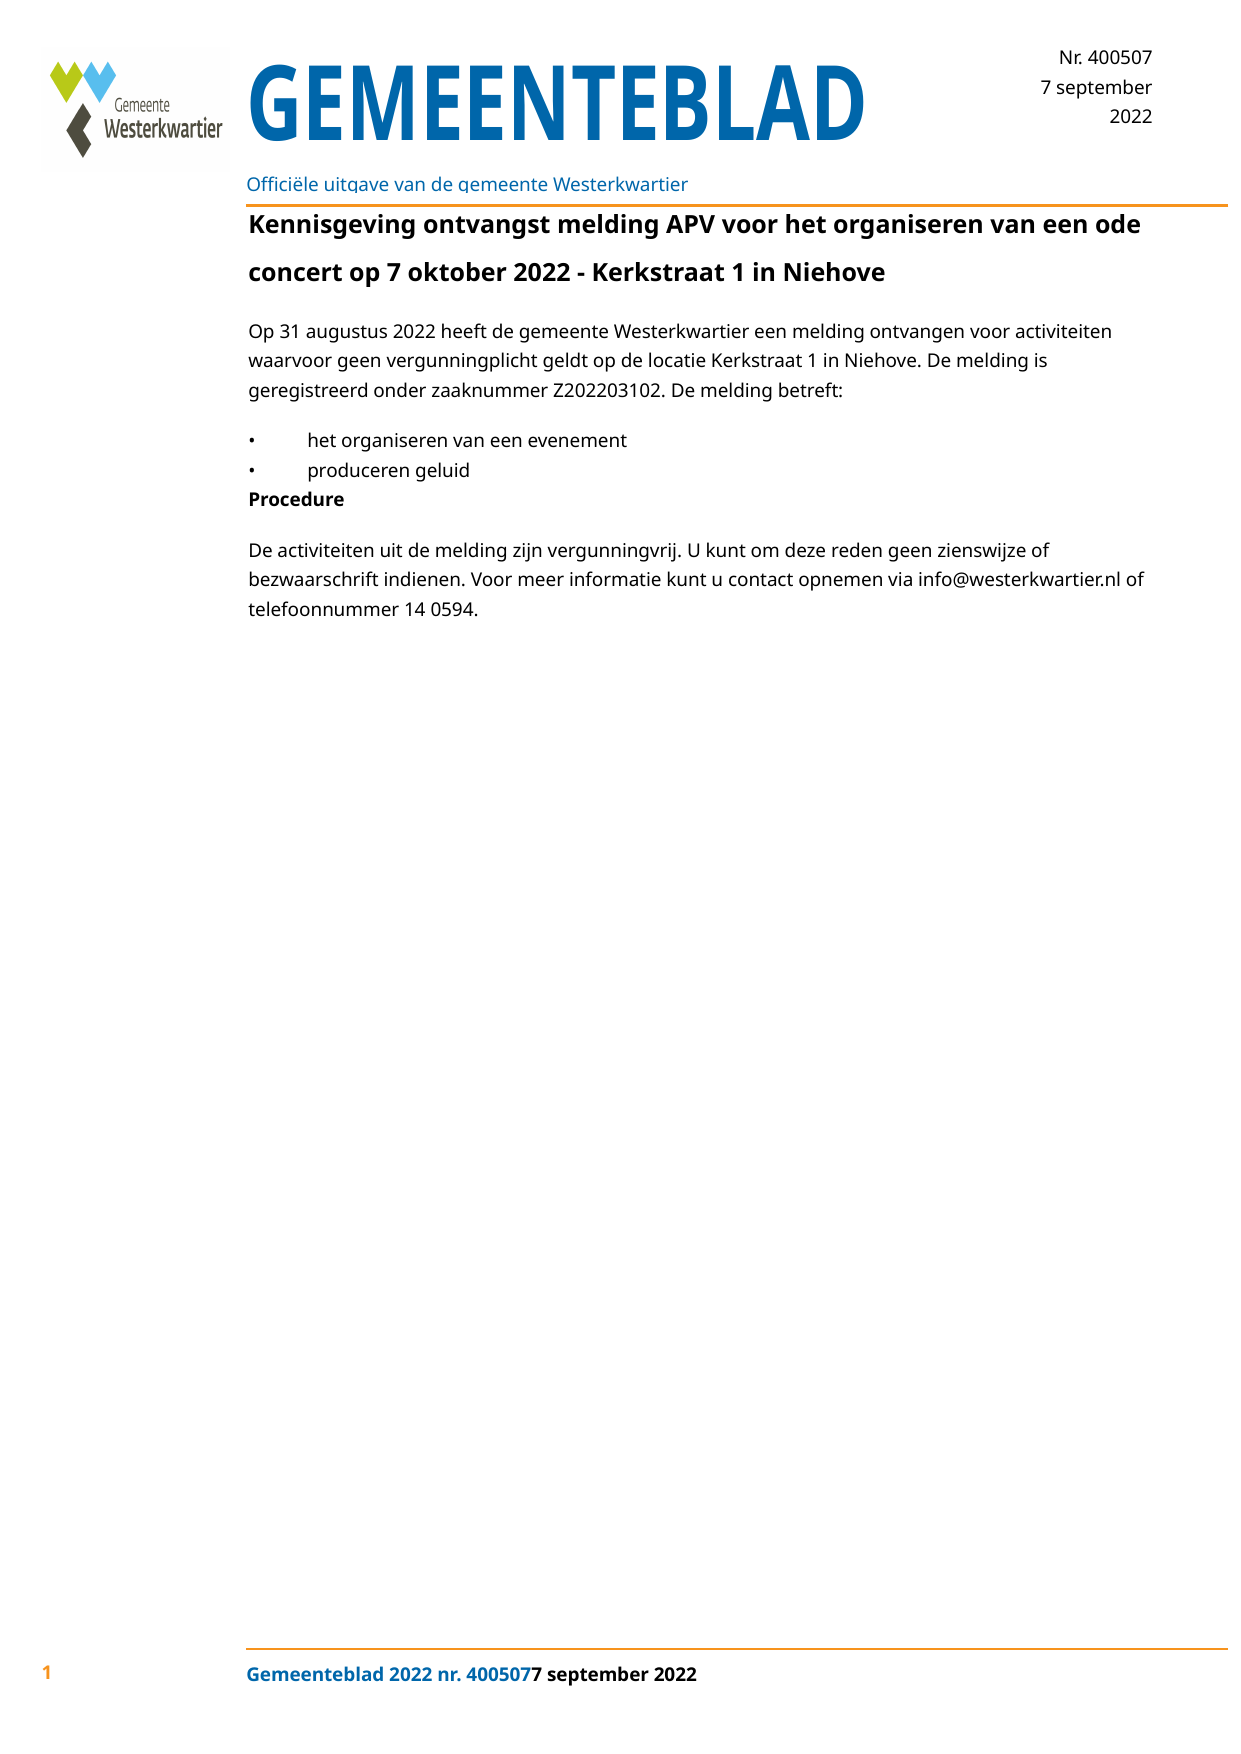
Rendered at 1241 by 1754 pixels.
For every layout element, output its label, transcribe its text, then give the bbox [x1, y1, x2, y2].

text Procedure [248, 487, 1152, 512]
picture [41, 47, 231, 172]
list het organiseren van een evenement [248, 427, 1152, 453]
text Op 31 augustus 2022 heeft de gemeente Westerkwartier een melding ontvangen voor activiteiten waarvoor geen vergunningplicht geldt op de locatie Kerkstraat 1 in Niehove. De melding is geregistreerd onder zaaknummer Z202203102. De melding betreft: [248, 318, 1152, 403]
text Kennisgeving ontvangst melding APV voor het organiseren van een ode concert op 7 oktober 2022 - Kerkstraat 1 in Niehove [248, 207, 1152, 288]
list produceren geluid [248, 457, 1152, 483]
text De activiteiten uit de melding zijn vergunningvrij. U kunt om deze reden geen zienswijze of bezwaarschrift indienen. Voor meer informatie kunt u contact opnemen via info@westerkwartier.nl of telefoonnummer 14 0594. [248, 537, 1152, 622]
